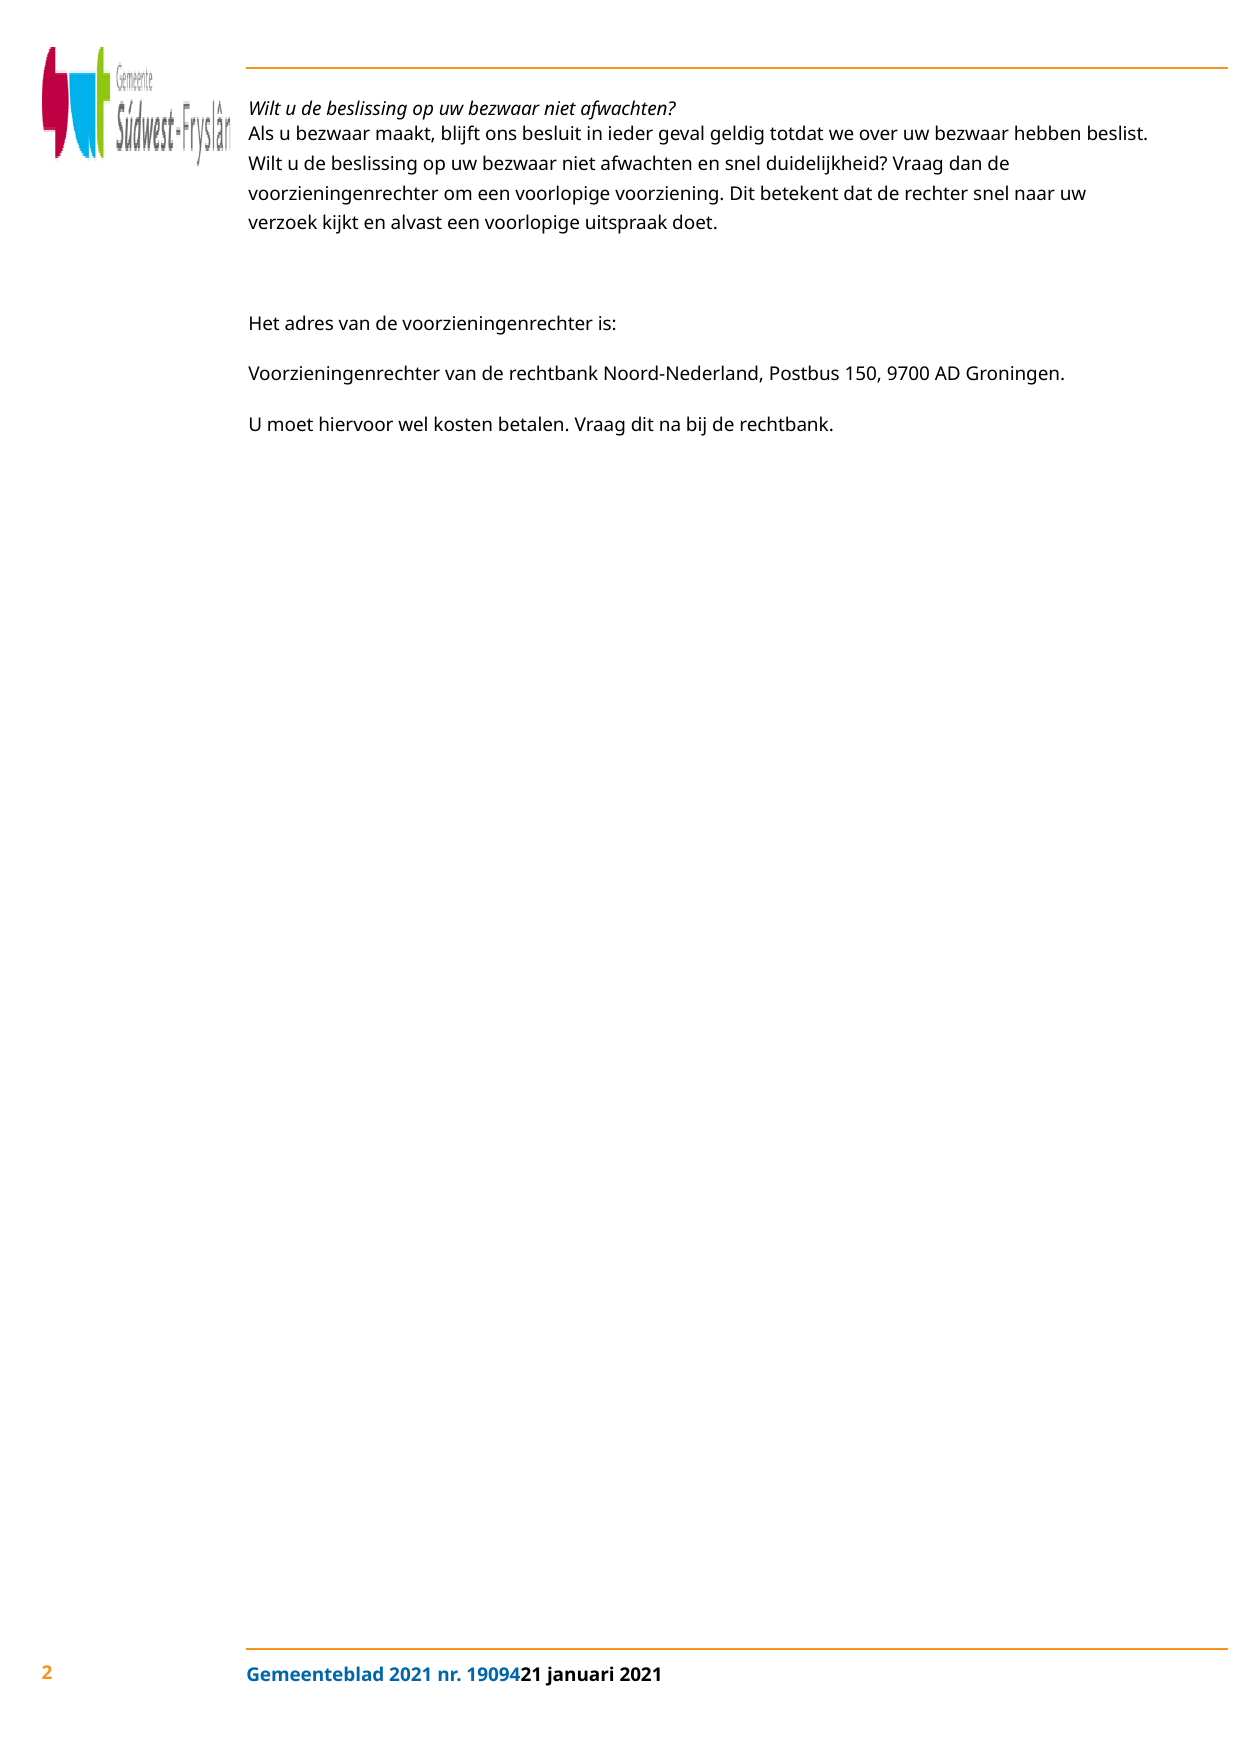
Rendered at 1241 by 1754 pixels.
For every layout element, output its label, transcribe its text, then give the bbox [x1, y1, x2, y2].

text Als u bezwaar maakt, blijft ons besluit in ieder geval geldig totdat we over uw bezwaar hebben beslist. Wilt u de beslissing op uw bezwaar niet afwachten en snel duidelijkheid? Vraag dan de voorzieningenrechter om een voorlopige voorziening. Dit betekent dat de rechter snel naar uw verzoek kijkt en alvast een voorlopige uitspraak doet. [248, 121, 1152, 235]
text Wilt u de beslissing op uw bezwaar niet afwachten? [248, 95, 1152, 121]
text U moet hiervoor wel kosten betalen. Vraag dit na bij de rechtbank. [248, 411, 1152, 437]
text Het adres van de voorzieningenrechter is: [248, 310, 1152, 336]
picture [41, 47, 231, 172]
text Voorzieningenrechter van de rechtbank Noord-Nederland, Postbus 150, 9700 AD Groningen. [248, 361, 1152, 386]
